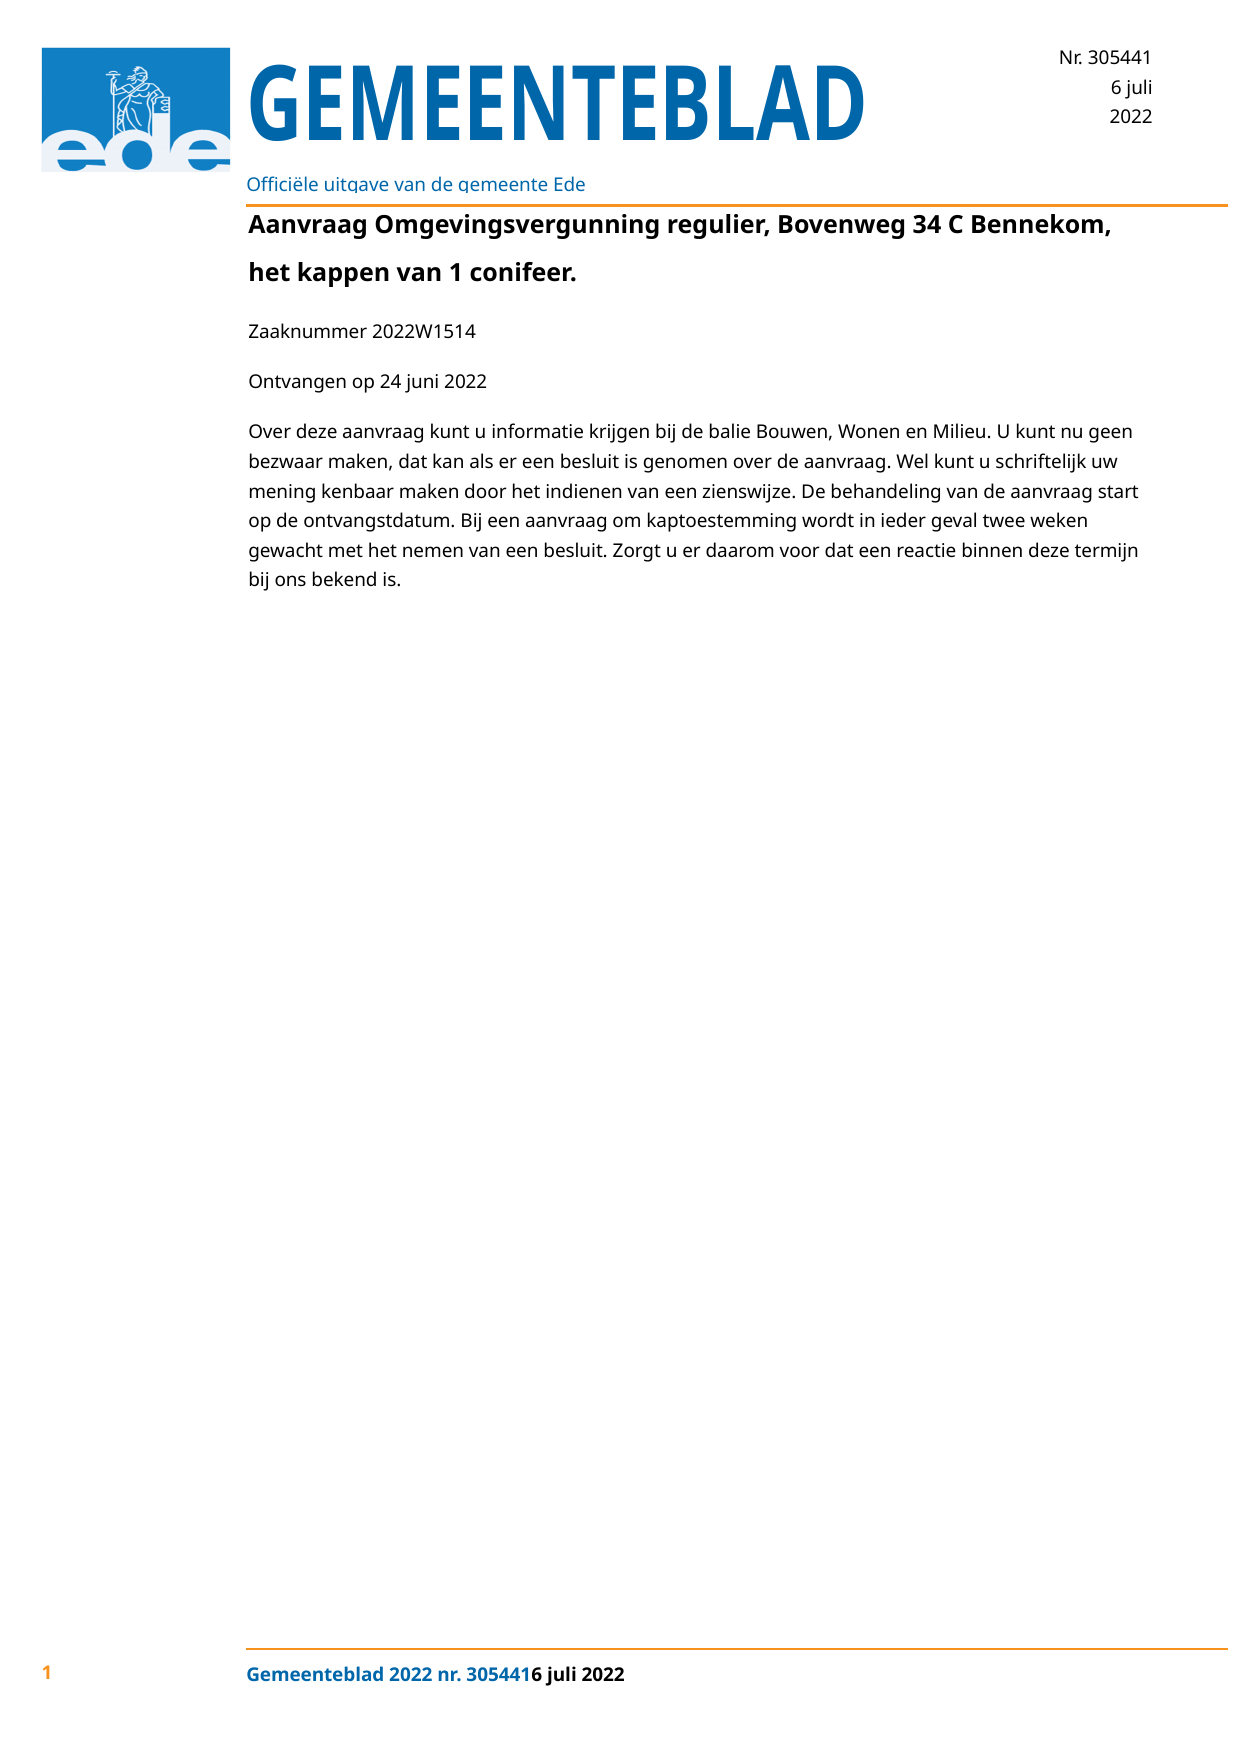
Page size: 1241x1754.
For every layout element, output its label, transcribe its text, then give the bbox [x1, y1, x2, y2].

text Aanvraag Omgevingsvergunning regulier, Bovenweg 34 C Bennekom, het kappen van 1 conifeer. [248, 207, 1152, 288]
text Zaaknummer 2022W1514 [248, 318, 1152, 344]
picture [41, 47, 231, 172]
text Ontvangen op 24 juni 2022 [248, 368, 1152, 394]
text Over deze aanvraag kunt u informatie krijgen bij de balie Bouwen, Wonen en Milieu. U kunt nu geen bezwaar maken, dat kan als er een besluit is genomen over de aanvraag. Wel kunt u schriftelijk uw mening kenbaar maken door het indienen van een zienswijze. De behandeling van de aanvraag start op de ontvangstdatum. Bij een aanvraag om kaptoestemming wordt in ieder geval twee weken gewacht met het nemen van een besluit. Zorgt u er daarom voor dat een reactie binnen deze termijn bij ons bekend is. [248, 419, 1152, 592]
